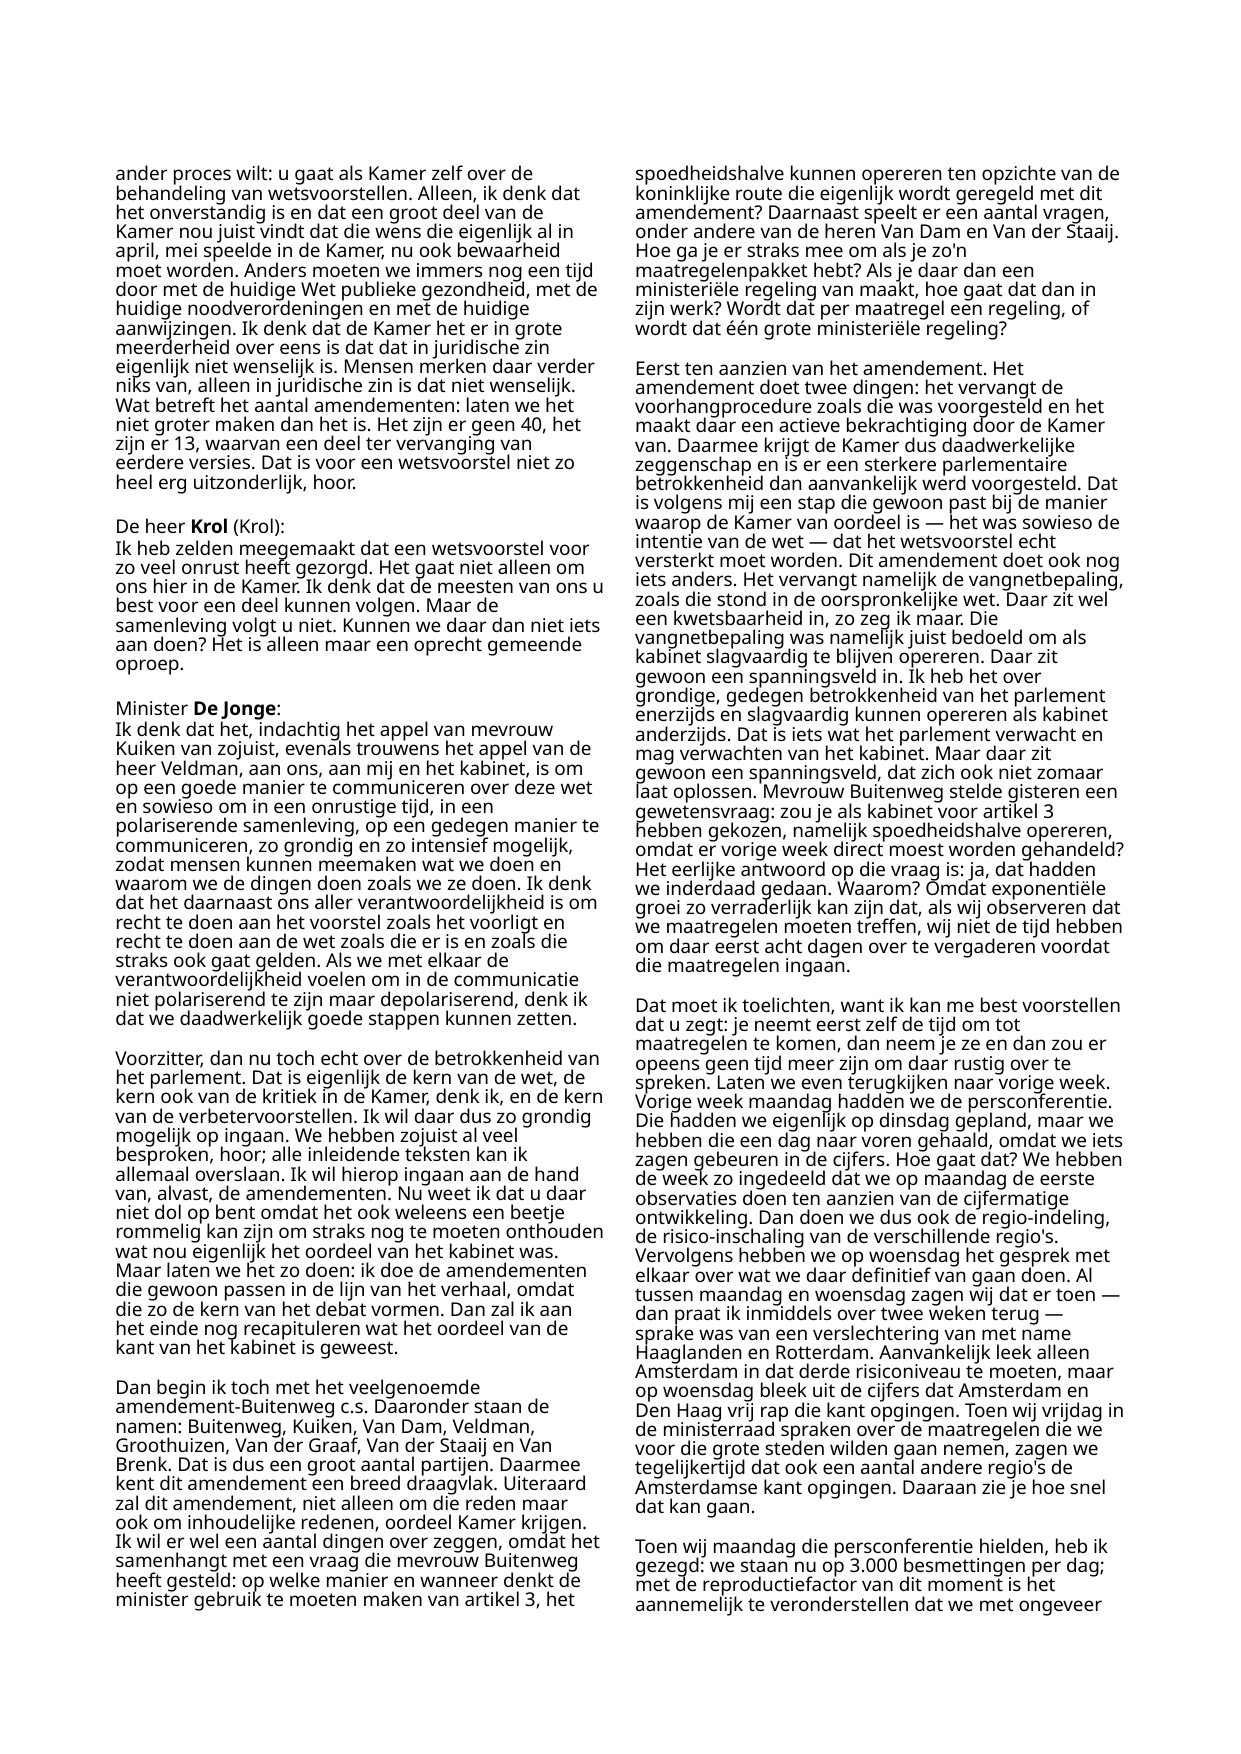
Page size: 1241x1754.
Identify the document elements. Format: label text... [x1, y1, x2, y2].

text Dat moet ik toelichten, want ik kan me best voorstellen dat u zegt: je neemt eerst zelf de tijd om tot maatregelen te komen, dan neem je ze en dan zou er opeens geen tijd meer zijn om daar rustig over te spreken. Laten we even terugkijken naar vorige week. Vorige week maandag hadden we de persconferentie. Die hadden we eigenlijk op dinsdag gepland, maar we hebben die een dag naar voren gehaald, omdat we iets zagen gebeuren in de cijfers. Hoe gaat dat? We hebben de week zo ingedeeld dat we op maandag de eerste observaties doen ten aanzien van de cijfermatige ontwikkeling. Dan doen we dus ook de regio-indeling, de risico-inschaling van de verschillende regio's. Vervolgens hebben we op woensdag het gesprek met elkaar over wat we daar definitief van gaan doen. Al tussen maandag en woensdag zagen wij dat er toen — dan praat ik inmiddels over twee weken terug — sprake was van een verslechtering van met name Haaglanden en Rotterdam. Aanvankelijk leek alleen Amsterdam in dat derde risiconiveau te moeten, maar op woensdag bleek uit de cijfers dat Amsterdam en Den Haag vrij rap die kant opgingen. Toen wij vrijdag in de ministerraad spraken over de maatregelen die we voor die grote steden wilden gaan nemen, zagen we tegelijkertijd dat ook een aantal andere regio's de Amsterdamse kant opgingen. Daaraan zie je hoe snel dat kan gaan. [635, 997, 1125, 1517]
text Voorzitter, dan nu toch echt over de betrokkenheid van het parlement. Dat is eigenlijk de kern van de wet, de kern ook van de kritiek in de Kamer, denk ik, en de kern van de verbetervoorstellen. Ik wil daar dus zo grondig mogelijk op ingaan. We hebben zojuist al veel besproken, hoor; alle inleidende teksten kan ik allemaal overslaan. Ik wil hierop ingaan aan de hand van, alvast, de amendementen. Nu weet ik dat u daar niet dol op bent omdat het ook weleens een beetje rommelig kan zijn om straks nog te moeten onthouden wat nou eigenlijk het oordeel van het kabinet was. Maar laten we het zo doen: ik doe de amendementen die gewoon passen in de lijn van het verhaal, omdat die zo de kern van het debat vormen. Dan zal ik aan het einde nog recapituleren wat het oordeel van de kant van het kabinet is geweest. [115, 1050, 605, 1358]
text Ik denk dat het, indachtig het appel van mevrouw Kuiken van zojuist, evenals trouwens het appel van de heer Veldman, aan ons, aan mij en het kabinet, is om op een goede manier te communiceren over deze wet en sowieso om in een onrustige tijd, in een polariserende samenleving, op een gedegen manier te communiceren, zo grondig en zo intensief mogelijk, zodat mensen kunnen meemaken wat we doen en waarom we de dingen doen zoals we ze doen. Ik denk dat het daarnaast ons aller verantwoordelijkheid is om recht te doen aan het voorstel zoals het voorligt en recht te doen aan de wet zoals die er is en zoals die straks ook gaat gelden. Als we met elkaar de verantwoordelijkheid voelen om in de communicatie niet polariserend te zijn maar depolariserend, denk ik dat we daadwerkelijk goede stappen kunnen zetten. [115, 721, 605, 1029]
text Minister De Jonge: [115, 695, 605, 721]
text Eerst ten aanzien van het amendement. Het amendement doet twee dingen: het vervangt de voorhangprocedure zoals die was voorgesteld en het maakt daar een actieve bekrachtiging door de Kamer van. Daarmee krijgt de Kamer dus daadwerkelijke zeggenschap en is er een sterkere parlementaire betrokkenheid dan aanvankelijk werd voorgesteld. Dat is volgens mij een stap die gewoon past bij de manier waarop de Kamer van oordeel is — het was sowieso de intentie van de wet — dat het wetsvoorstel echt versterkt moet worden. Dit amendement doet ook nog iets anders. Het vervangt namelijk de vangnetbepaling, zoals die stond in de oorspronkelijke wet. Daar zit wel een kwetsbaarheid in, zo zeg ik maar. Die vangnetbepaling was namelijk juist bedoeld om als kabinet slagvaardig te blijven opereren. Daar zit gewoon een spanningsveld in. Ik heb het over grondige, gedegen betrokkenheid van het parlement enerzijds en slagvaardig kunnen opereren als kabinet anderzijds. Dat is iets wat het parlement verwacht en mag verwachten van het kabinet. Maar daar zit gewoon een spanningsveld, dat zich ook niet zomaar laat oplossen. Mevrouw Buitenweg stelde gisteren een gewetensvraag: zou je als kabinet voor artikel 3 hebben gekozen, namelijk spoedheidshalve opereren, omdat er vorige week direct moest worden gehandeld? Het eerlijke antwoord op die vraag is: ja, dat hadden we inderdaad gedaan. Waarom? Omdat exponentiële groei zo verraderlijk kan zijn dat, als wij observeren dat we maatregelen moeten treffen, wij niet de tijd hebben om daar eerst acht dagen over te vergaderen voordat die maatregelen ingaan. [635, 359, 1125, 976]
text Toen wij maandag die persconferentie hielden, heb ik gezegd: we staan nu op 3.000 besmettingen per dag; met de reproductiefactor van dit moment is het aannemelijk te veronderstellen dat we met ongeveer [635, 1538, 1125, 1615]
text ander proces wilt: u gaat als Kamer zelf over de behandeling van wetsvoorstellen. Alleen, ik denk dat het onverstandig is en dat een groot deel van de Kamer nou juist vindt dat die wens die eigenlijk al in april, mei speelde in de Kamer, nu ook bewaarheid moet worden. Anders moeten we immers nog een tijd door met de huidige Wet publieke gezondheid, met de huidige noodverordeningen en met de huidige aanwijzingen. Ik denk dat de Kamer het er in grote meerderheid over eens is dat dat in juridische zin eigenlijk niet wenselijk is. Mensen merken daar verder niks van, alleen in juridische zin is dat niet wenselijk. Wat betreft het aantal amendementen: laten we het niet groter maken dan het is. Het zijn er geen 40, het zijn er 13, waarvan een deel ter vervanging van eerdere versies. Dat is voor een wetsvoorstel niet zo heel erg uitzonderlijk, hoor. [115, 165, 605, 493]
text De heer Krol (Krol): [115, 514, 605, 539]
text Dan begin ik toch met het veelgenoemde amendement-Buitenweg c.s. Daaronder staan de namen: Buitenweg, Kuiken, Van Dam, Veldman, Groothuizen, Van der Graaf, Van der Staaij en Van Brenk. Dat is dus een groot aantal partijen. Daarmee kent dit amendement een breed draagvlak. Uiteraard zal dit amendement, niet alleen om die reden maar ook om inhoudelijke redenen, oordeel Kamer krijgen. Ik wil er wel een aantal dingen over zeggen, omdat het samenhangt met een vraag die mevrouw Buitenweg heeft gesteld: op welke manier en wanneer denkt de minister gebruik te moeten maken van artikel 3, het [115, 1379, 605, 1610]
text spoedheidshalve kunnen opereren ten opzichte van de koninklijke route die eigenlijk wordt geregeld met dit amendement? Daarnaast speelt er een aantal vragen, onder andere van de heren Van Dam en Van der Staaij. Hoe ga je er straks mee om als je zo'n maatregelenpakket hebt? Als je daar dan een ministeriële regeling van maakt, hoe gaat dat dan in zijn werk? Wordt dat per maatregel een regeling, of wordt dat één grote ministeriële regeling? [635, 165, 1125, 339]
text Ik heb zelden meegemaakt dat een wetsvoorstel voor zo veel onrust heeft gezorgd. Het gaat niet alleen om ons hier in de Kamer. Ik denk dat de meesten van ons u best voor een deel kunnen volgen. Maar de samenleving volgt u niet. Kunnen we daar dan niet iets aan doen? Het is alleen maar een oprecht gemeende oproep. [115, 539, 605, 674]
